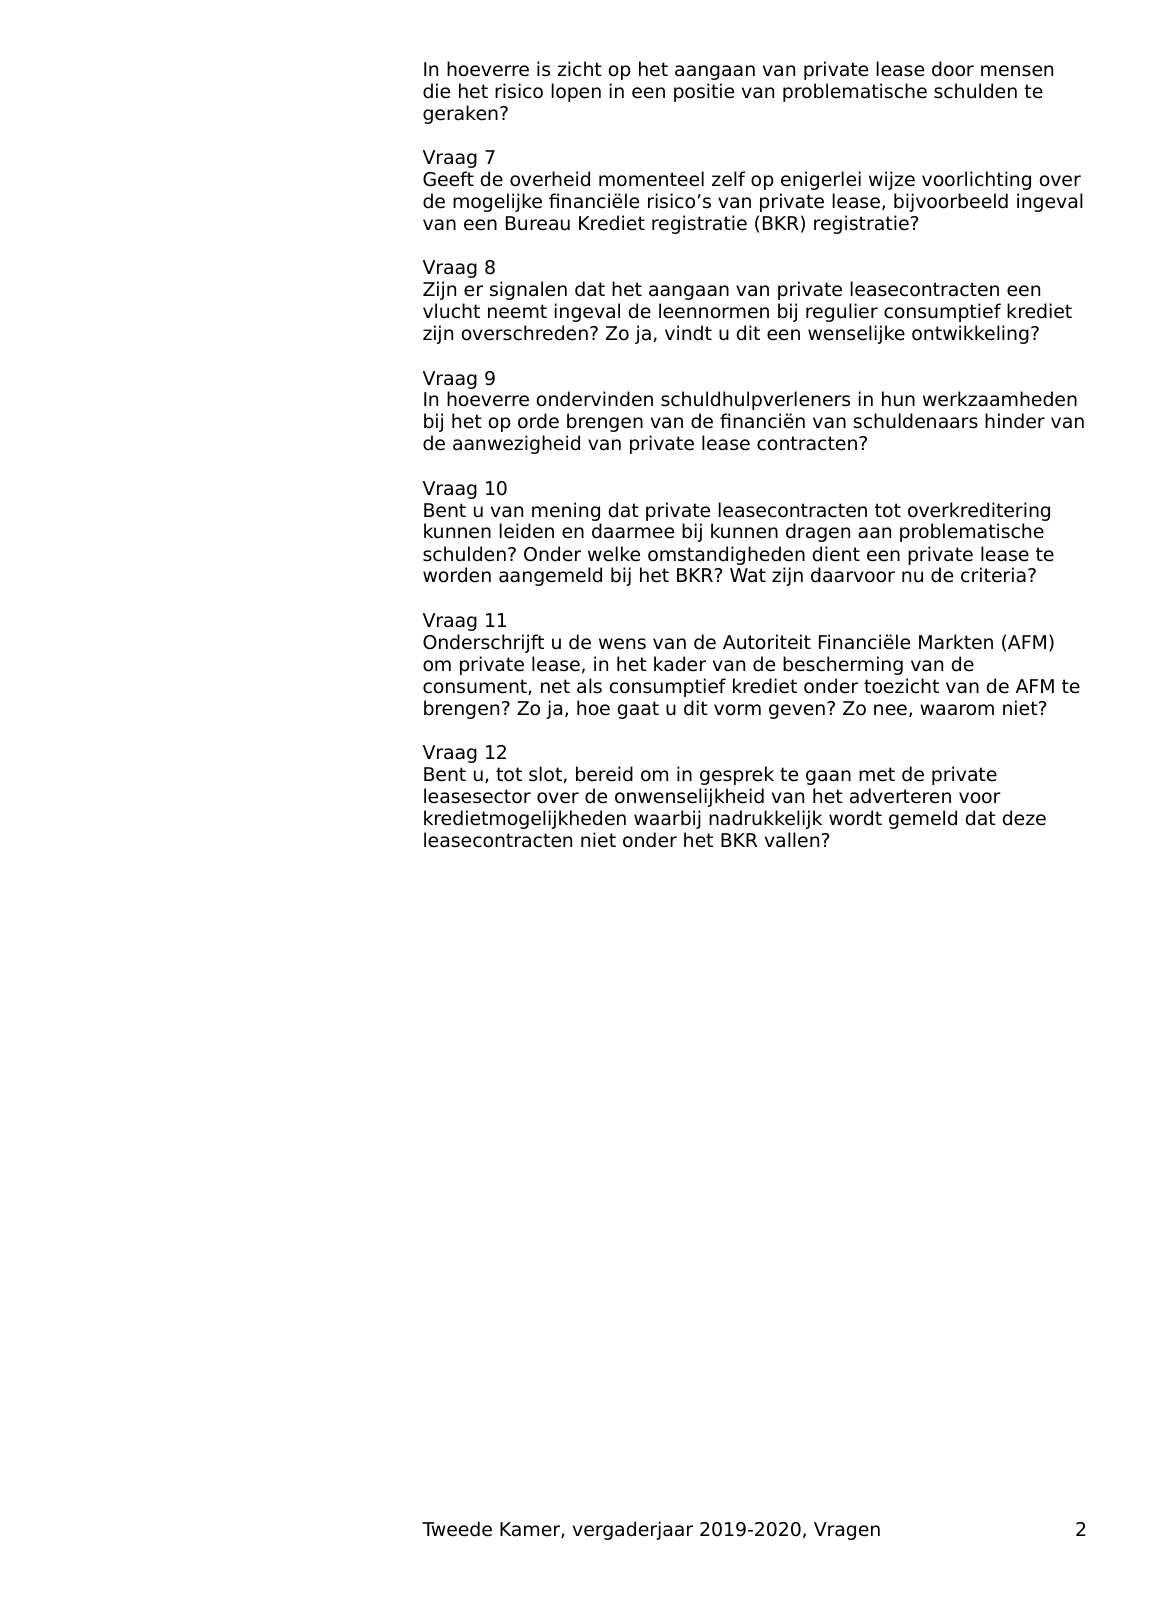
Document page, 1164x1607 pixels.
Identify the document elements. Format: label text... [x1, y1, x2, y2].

text Vraag 11 [422, 609, 1087, 632]
text Vraag 8 [422, 257, 1087, 279]
text Vraag 10 [422, 477, 1087, 499]
text Zijn er signalen dat het aangaan van private leasecontracten een vlucht neemt ingeval de leennormen bij regulier consumptief krediet zijn overschreden? Zo ja, vindt u dit een wenselijke ontwikkeling? [422, 279, 1087, 345]
text Vraag 12 [422, 742, 1087, 764]
text In hoeverre is zicht op het aangaan van private lease door mensen die het risico lopen in een positie van problematische schulden te geraken? [422, 59, 1087, 125]
text Onderschrijft u de wens van de Autoriteit Financiële Markten (AFM) om private lease, in het kader van de bescherming van de consument, net als consumptief krediet onder toezicht van de AFM te brengen? Zo ja, hoe gaat u dit vorm geven? Zo nee, waarom niet? [422, 632, 1087, 719]
text In hoeverre ondervinden schuldhulpverleners in hun werkzaamheden bij het op orde brengen van de financiën van schuldenaars hinder van de aanwezigheid van private lease contracten? [422, 389, 1087, 455]
text Vraag 7 [422, 147, 1087, 169]
text Vraag 9 [422, 367, 1087, 389]
text Bent u van mening dat private leasecontracten tot overkreditering kunnen leiden en daarmee bij kunnen dragen aan problematische schulden? Onder welke omstandigheden dient een private lease te worden aangemeld bij het BKR? Wat zijn daarvoor nu de criteria? [422, 499, 1087, 587]
text Bent u, tot slot, bereid om in gesprek te gaan met de private leasesector over de onwenselijkheid van het adverteren voor kredietmogelijkheden waarbij nadrukkelijk wordt gemeld dat deze leasecontracten niet onder het BKR vallen? [422, 764, 1087, 852]
text Geeft de overheid momenteel zelf op enigerlei wijze voorlichting over de mogelijke financiële risico’s van private lease, bijvoorbeeld ingeval van een Bureau Krediet registratie (BKR) registratie? [422, 169, 1087, 235]
